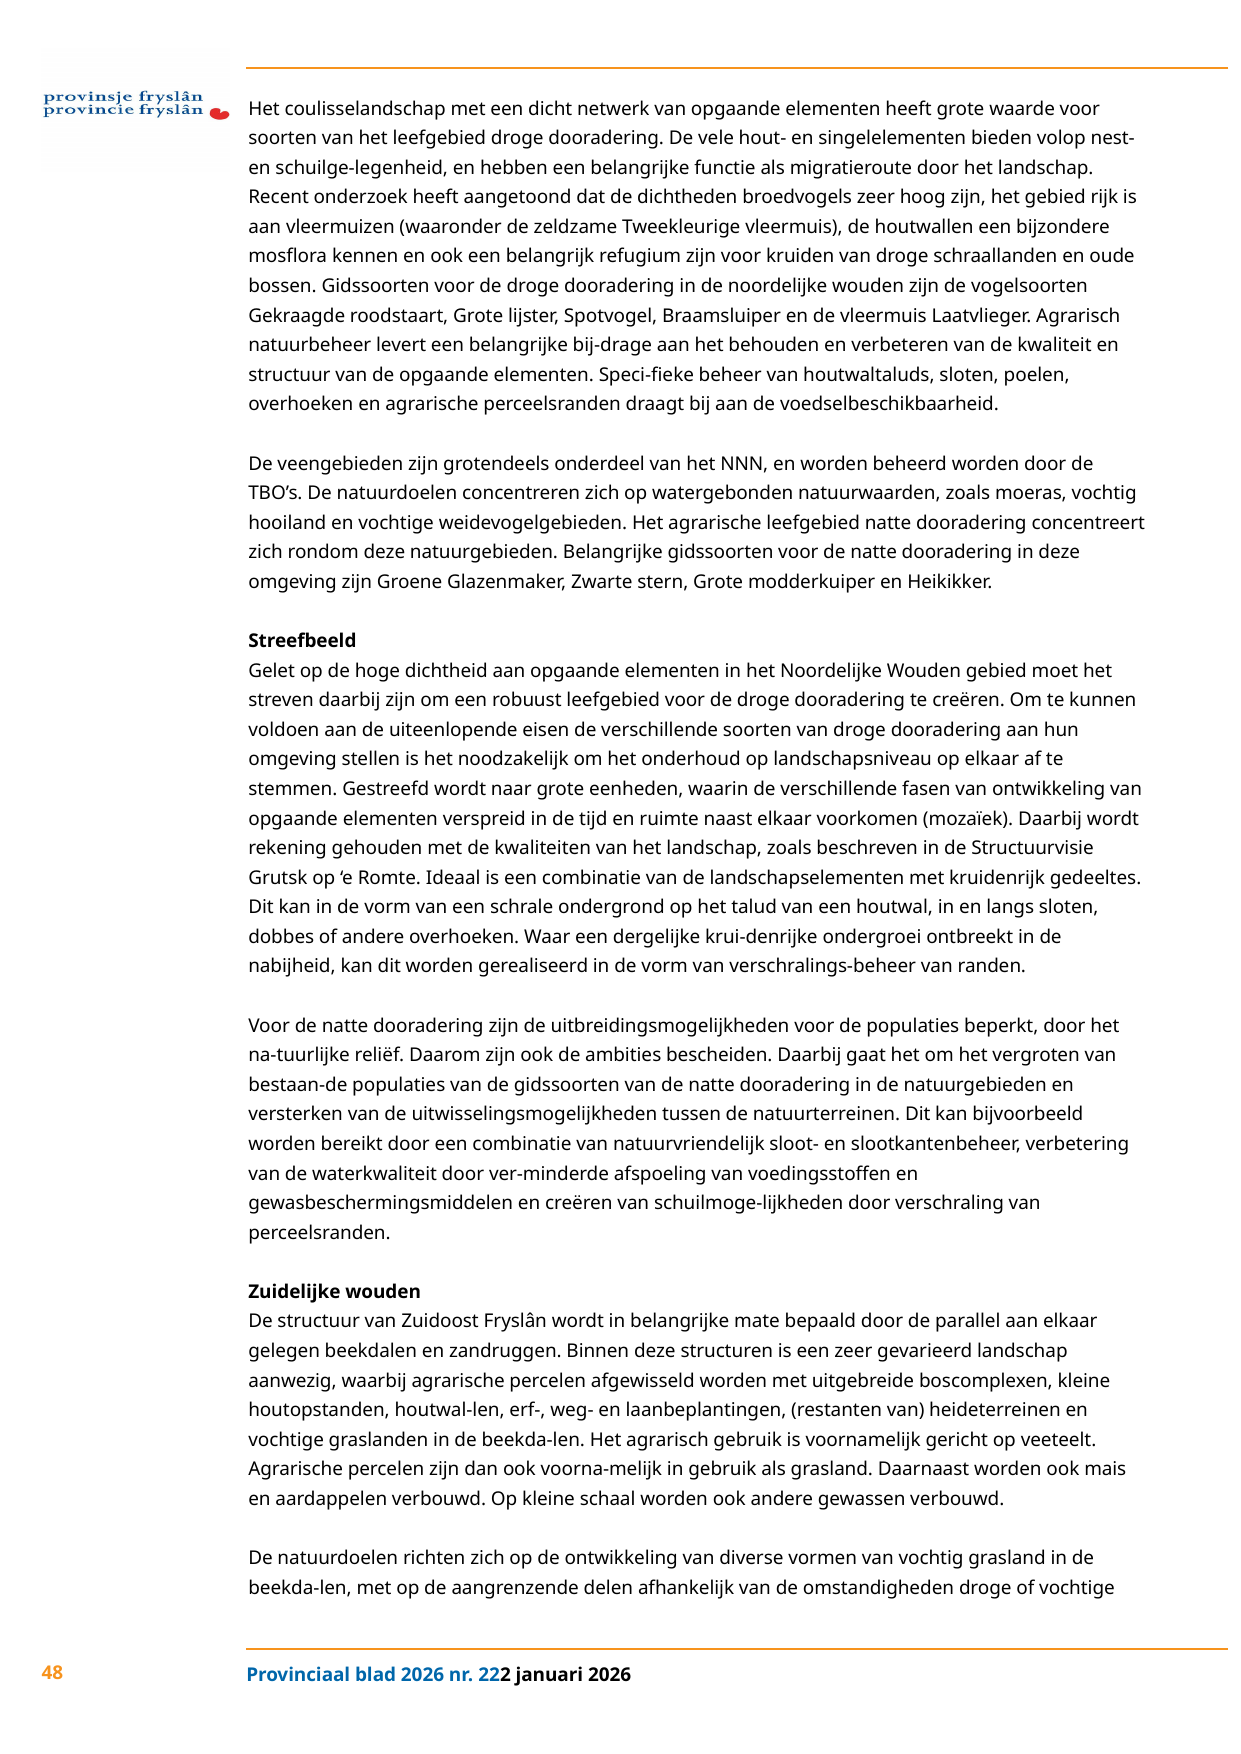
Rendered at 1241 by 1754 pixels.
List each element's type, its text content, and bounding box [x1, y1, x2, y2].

text Het coulisselandschap met een dicht netwerk van opgaande elementen heeft grote waarde voor soorten van het leefgebied droge dooradering. De vele hout- en singelelementen bieden volop nest- en schuilge-legenheid, en hebben een belangrijke functie als migratieroute door het landschap. Recent onderzoek heeft aangetoond dat de dichtheden broedvogels zeer hoog zijn, het gebied rijk is aan vleermuizen (waaronder de zeldzame Tweekleurige vleermuis), de houtwallen een bijzondere mosflora kennen en ook een belangrijk refugium zijn voor kruiden van droge schraallanden en oude bossen. Gidssoorten voor de droge dooradering in de noordelijke wouden zijn de vogelsoorten Gekraagde roodstaart, Grote lijster, Spotvogel, Braamsluiper en de vleermuis Laatvlieger. Agrarisch natuurbeheer levert een belangrijke bij-drage aan het behouden en verbeteren van de kwaliteit en structuur van de opgaande elementen. Speci-fieke beheer van houtwaltaluds, sloten, poelen, overhoeken en agrarische perceelsranden draagt bij aan de voedselbeschikbaarheid. [248, 95, 1152, 416]
text De veengebieden zijn grotendeels onderdeel van het NNN, en worden beheerd worden door de TBO’s. De natuurdoelen concentreren zich op watergebonden natuurwaarden, zoals moeras, vochtig hooiland en vochtige weidevogelgebieden. Het agrarische leefgebied natte dooradering concentreert zich rondom deze natuurgebieden. Belangrijke gidssoorten voor de natte dooradering in deze omgeving zijn Groene Glazenmaker, Zwarte stern, Grote modderkuiper en Heikikker. [248, 450, 1152, 594]
picture [41, 47, 231, 172]
text De structuur van Zuidoost Fryslân wordt in belangrijke mate bepaald door de parallel aan elkaar gelegen beekdalen en zandruggen. Binnen deze structuren is een zeer gevarieerd landschap aanwezig, waarbij agrarische percelen afgewisseld worden met uitgebreide boscomplexen, kleine houtopstanden, houtwal-len, erf-, weg- en laanbeplantingen, (restanten van) heideterreinen en vochtige graslanden in de beekda-len. Het agrarisch gebruik is voornamelijk gericht op veeteelt. Agrarische percelen zijn dan ook voorna-melijk in gebruik als grasland. Daarnaast worden ook mais en aardappelen verbouwd. Op kleine schaal worden ook andere gewassen verbouwd. [248, 1308, 1152, 1511]
text Gelet op de hoge dichtheid aan opgaande elementen in het Noordelijke Wouden gebied moet het streven daarbij zijn om een robuust leefgebied voor de droge dooradering te creëren. Om te kunnen voldoen aan de uiteenlopende eisen de verschillende soorten van droge dooradering aan hun omgeving stellen is het noodzakelijk om het onderhoud op landschapsniveau op elkaar af te stemmen. Gestreefd wordt naar grote eenheden, waarin de verschillende fasen van ontwikkeling van opgaande elementen verspreid in de tijd en ruimte naast elkaar voorkomen (mozaïek). Daarbij wordt rekening gehouden met de kwaliteiten van het landschap, zoals beschreven in de Structuurvisie Grutsk op ‘e Romte. Ideaal is een combinatie van de landschapselementen met kruidenrijk gedeeltes. Dit kan in de vorm van een schrale ondergrond op het talud van een houtwal, in en langs sloten, dobbes of andere overhoeken. Waar een dergelijke krui-denrijke ondergroei ontbreekt in de nabijheid, kan dit worden gerealiseerd in de vorm van verschralings-beheer van randen. [248, 657, 1152, 978]
text Voor de natte dooradering zijn de uitbreidingsmogelijkheden voor de populaties beperkt, door het na-tuurlijke reliëf. Daarom zijn ook de ambities bescheiden. Daarbij gaat het om het vergroten van bestaan-de populaties van de gidssoorten van de natte dooradering in de natuurgebieden en versterken van de uitwisselingsmogelijkheden tussen de natuurterreinen. Dit kan bijvoorbeeld worden bereikt door een combinatie van natuurvriendelijk sloot- en slootkantenbeheer, verbetering van de waterkwaliteit door ver-minderde afspoeling van voedingsstoffen en gewasbeschermingsmiddelen en creëren van schuilmoge-lijkheden door verschraling van perceelsranden. [248, 1012, 1152, 1245]
text Zuidelijke wouden [248, 1278, 1152, 1304]
text De natuurdoelen richten zich op de ontwikkeling van diverse vormen van vochtig grasland in de beekda-len, met op de aangrenzende delen afhankelijk van de omstandigheden droge of vochtige [248, 1544, 1152, 1600]
text Streefbeeld [248, 627, 1152, 653]
